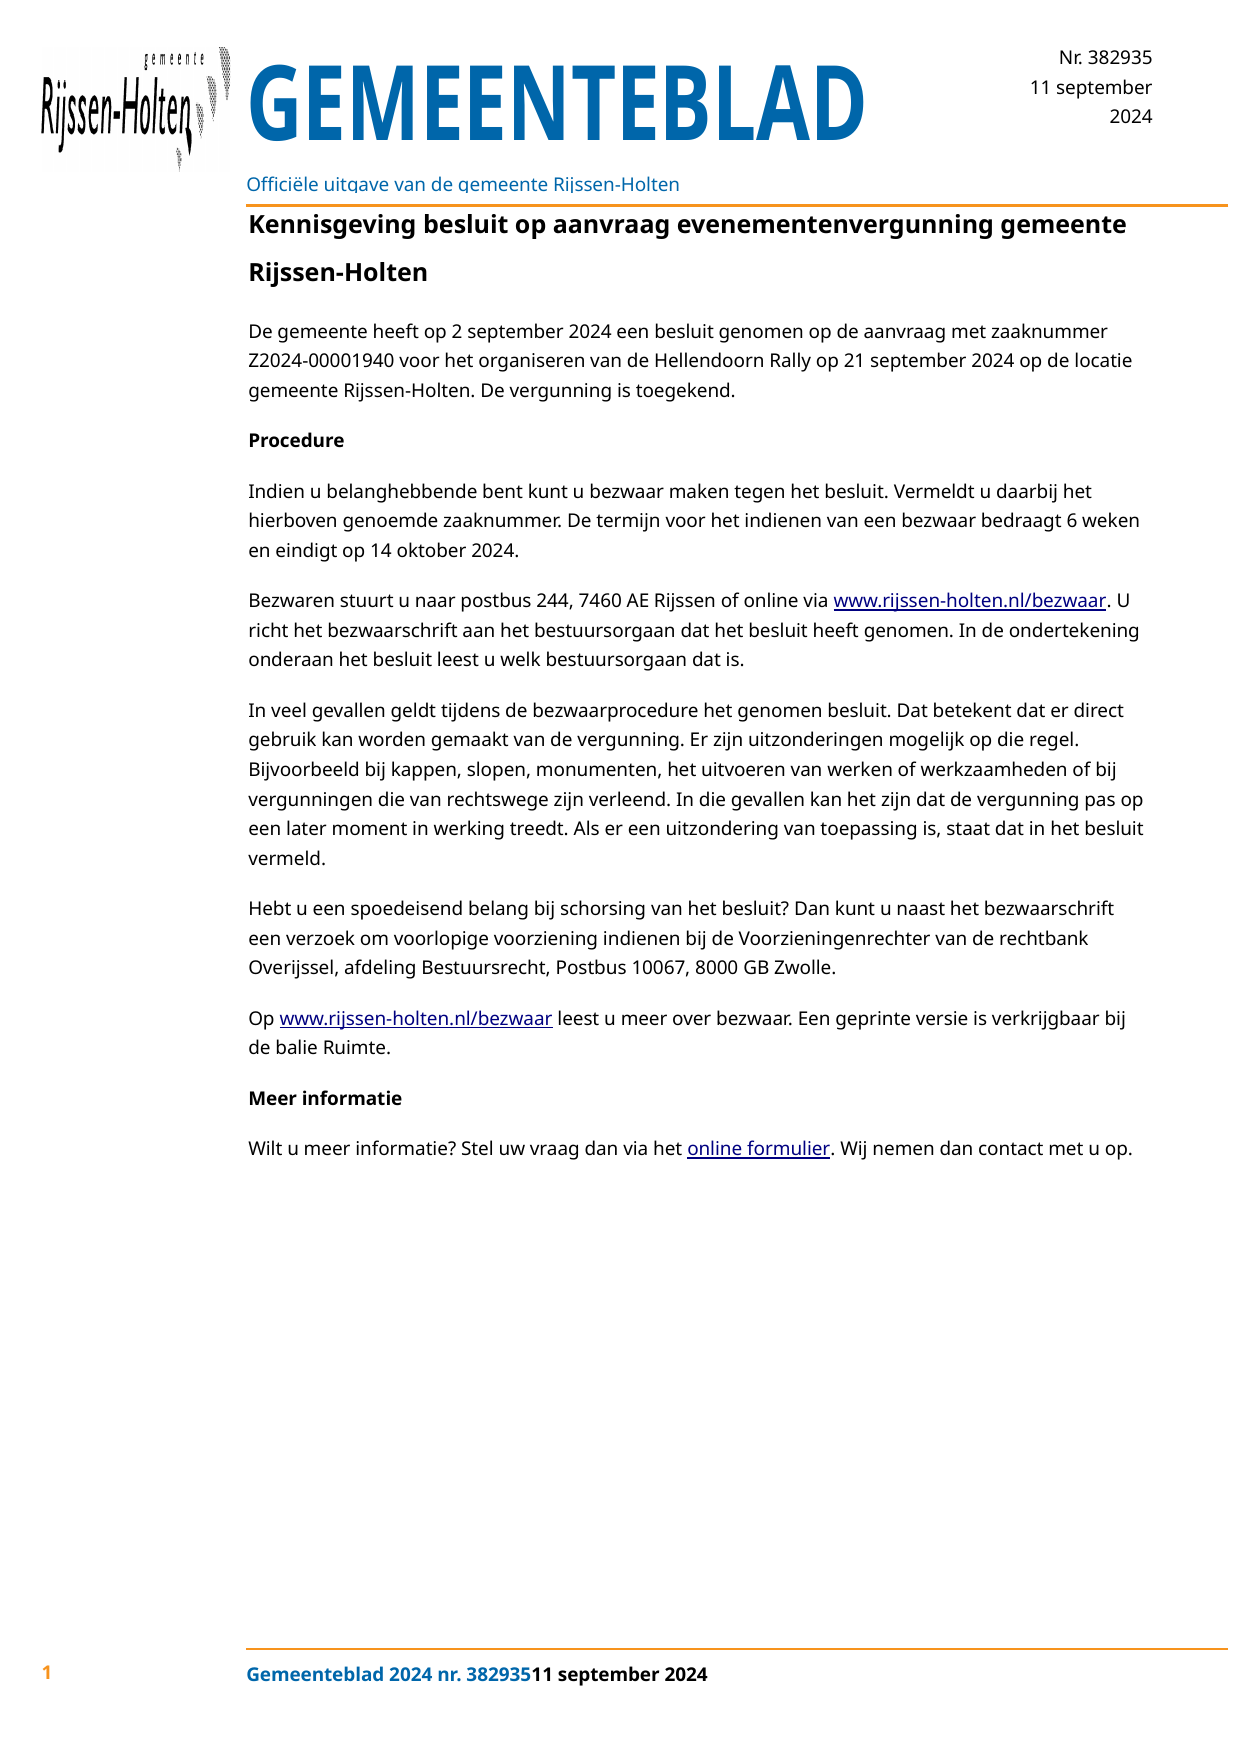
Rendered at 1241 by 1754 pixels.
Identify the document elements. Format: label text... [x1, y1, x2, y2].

picture [41, 47, 231, 172]
text Op www.rijssen-holten.nl/bezwaar leest u meer over bezwaar. Een geprinte versie is verkrijgbaar bij de balie Ruimte. [248, 1005, 1152, 1060]
text Procedure [248, 427, 1152, 453]
text Indien u belanghebbende bent kunt u bezwaar maken tegen het besluit. Vermeldt u daarbij het hierboven genoemde zaaknummer. De termijn voor het indienen van een bezwaar bedraagt 6 weken en eindigt op 14 oktober 2024. [248, 478, 1152, 563]
text Kennisgeving besluit op aanvraag evenementenvergunning gemeente Rijssen-Holten [248, 207, 1152, 288]
text Bezwaren stuurt u naar postbus 244, 7460 AE Rijssen of online via www.rijssen-holten.nl/bezwaar. U richt het bezwaarschrift aan het bestuursorgaan dat het besluit heeft genomen. In de ondertekening onderaan het besluit leest u welk bestuursorgaan dat is. [248, 587, 1152, 672]
text Wilt u meer informatie? Stel uw vraag dan via het online formulier. Wij nemen dan contact met u op. [248, 1135, 1152, 1161]
text Meer informatie [248, 1085, 1152, 1111]
text De gemeente heeft op 2 september 2024 een besluit genomen op de aanvraag met zaaknummer Z2024-00001940 voor het organiseren van de Hellendoorn Rally op 21 september 2024 op de locatie gemeente Rijssen-Holten. De vergunning is toegekend. [248, 318, 1152, 403]
text Hebt u een spoedeisend belang bij schorsing van het besluit? Dan kunt u naast het bezwaarschrift een verzoek om voorlopige voorziening indienen bij de Voorzieningenrechter van de rechtbank Overijssel, afdeling Bestuursrecht, Postbus 10067, 8000 GB Zwolle. [248, 895, 1152, 980]
text In veel gevallen geldt tijdens de bezwaarprocedure het genomen besluit. Dat betekent dat er direct gebruik kan worden gemaakt van de vergunning. Er zijn uitzonderingen mogelijk op die regel. Bijvoorbeeld bij kappen, slopen, monumenten, het uitvoeren van werken of werkzaamheden of bij vergunningen die van rechtswege zijn verleend. In die gevallen kan het zijn dat de vergunning pas op een later moment in werking treedt. Als er een uitzondering van toepassing is, staat dat in het besluit vermeld. [248, 697, 1152, 871]
